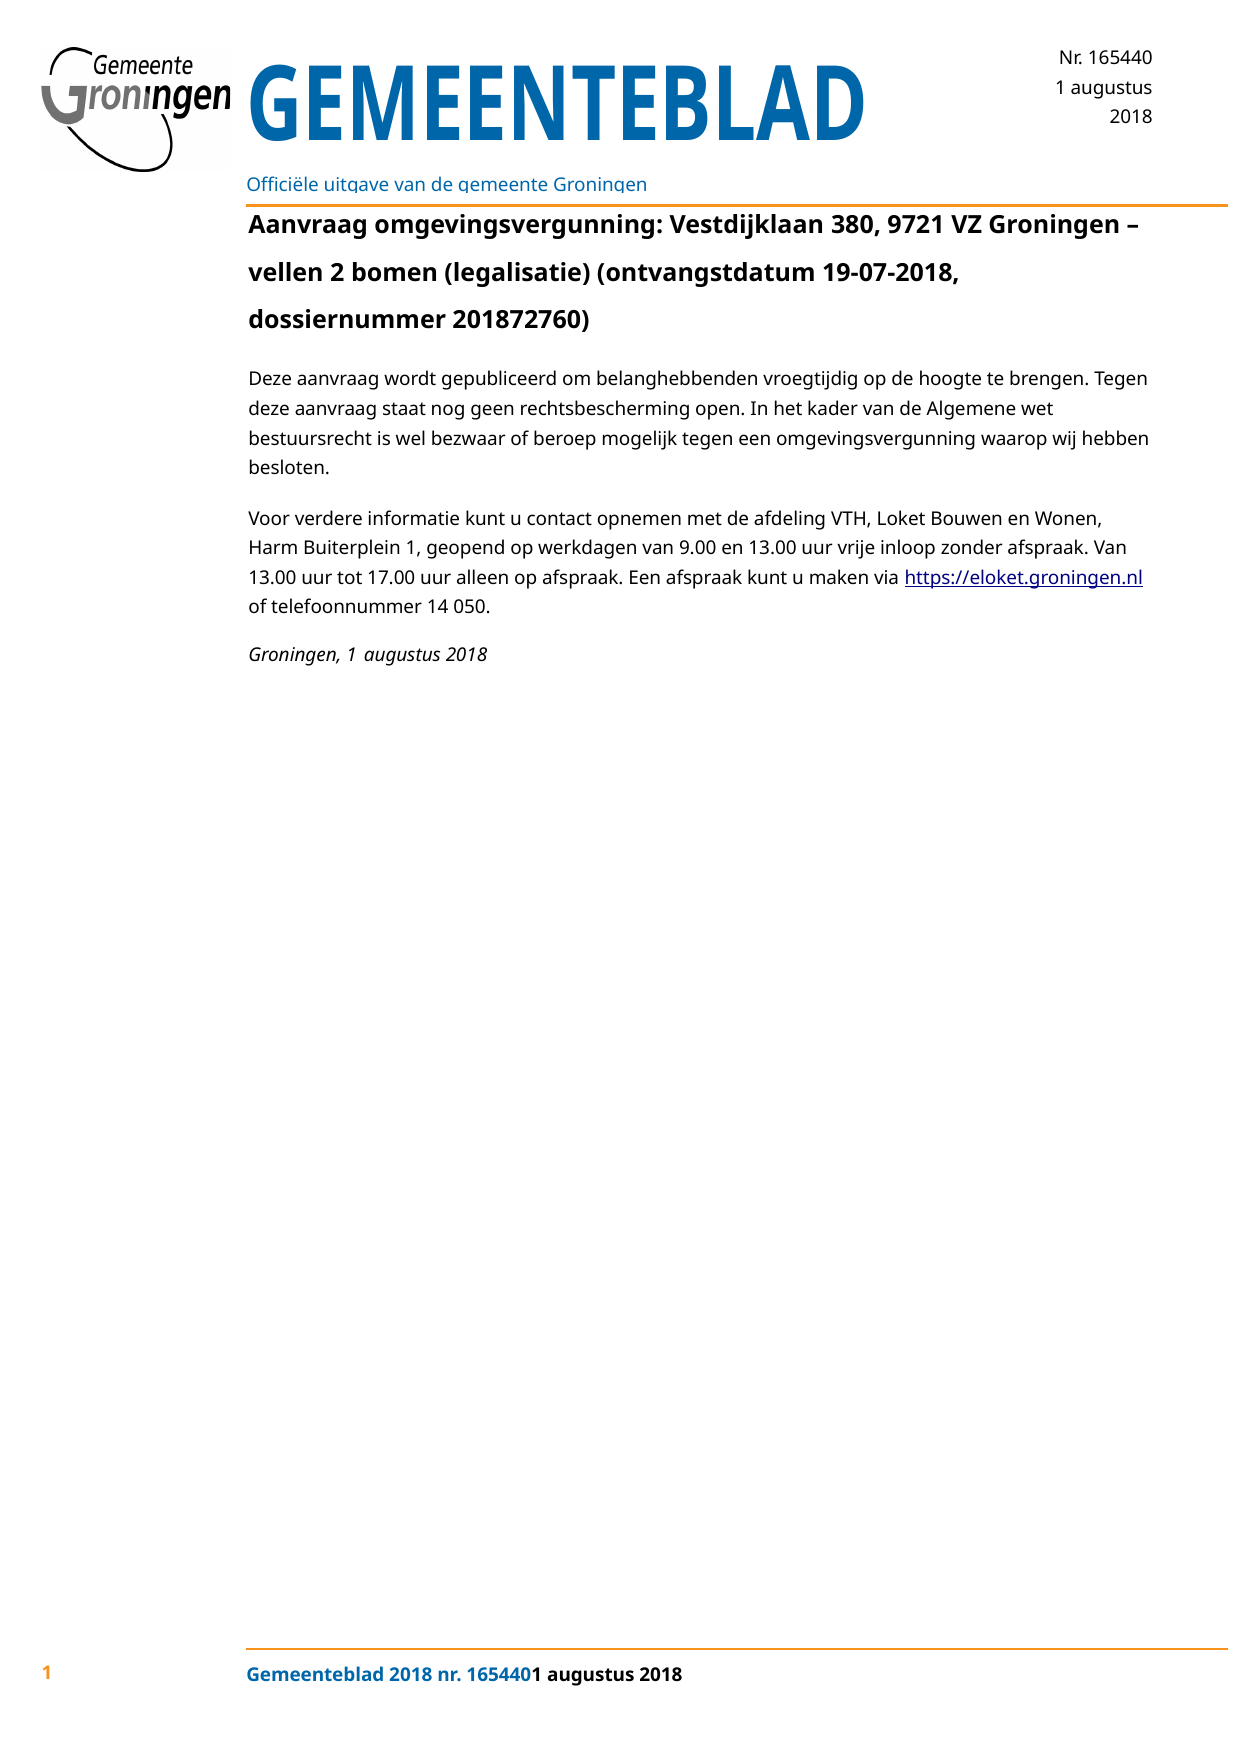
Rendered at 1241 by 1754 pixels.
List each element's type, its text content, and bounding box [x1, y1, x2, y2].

text Deze aanvraag wordt gepubliceerd om belanghebbenden vroegtijdig op de hoogte te brengen. Tegen deze aanvraag staat nog geen rechtsbescherming open. In het kader van de Algemene wet bestuursrecht is wel bezwaar of beroep mogelijk tegen een omgevingsvergunning waarop wij hebben besloten. [248, 366, 1152, 480]
text Groningen, 1 augustus 2018 [248, 641, 1152, 667]
text Aanvraag omgevingsvergunning: Vestdijklaan 380, 9721 VZ Groningen – vellen 2 bomen (legalisatie) (ontvangstdatum 19-07-2018, dossiernummer 201872760) [248, 207, 1152, 336]
picture [41, 47, 231, 172]
text Voor verdere informatie kunt u contact opnemen met de afdeling VTH, Loket Bouwen en Wonen, Harm Buiterplein 1, geopend op werkdagen van 9.00 en 13.00 uur vrije inloop zonder afspraak. Van 13.00 uur tot 17.00 uur alleen op afspraak. Een afspraak kunt u maken via https://eloket.groningen.nl of telefoonnummer 14 050. [248, 505, 1152, 619]
